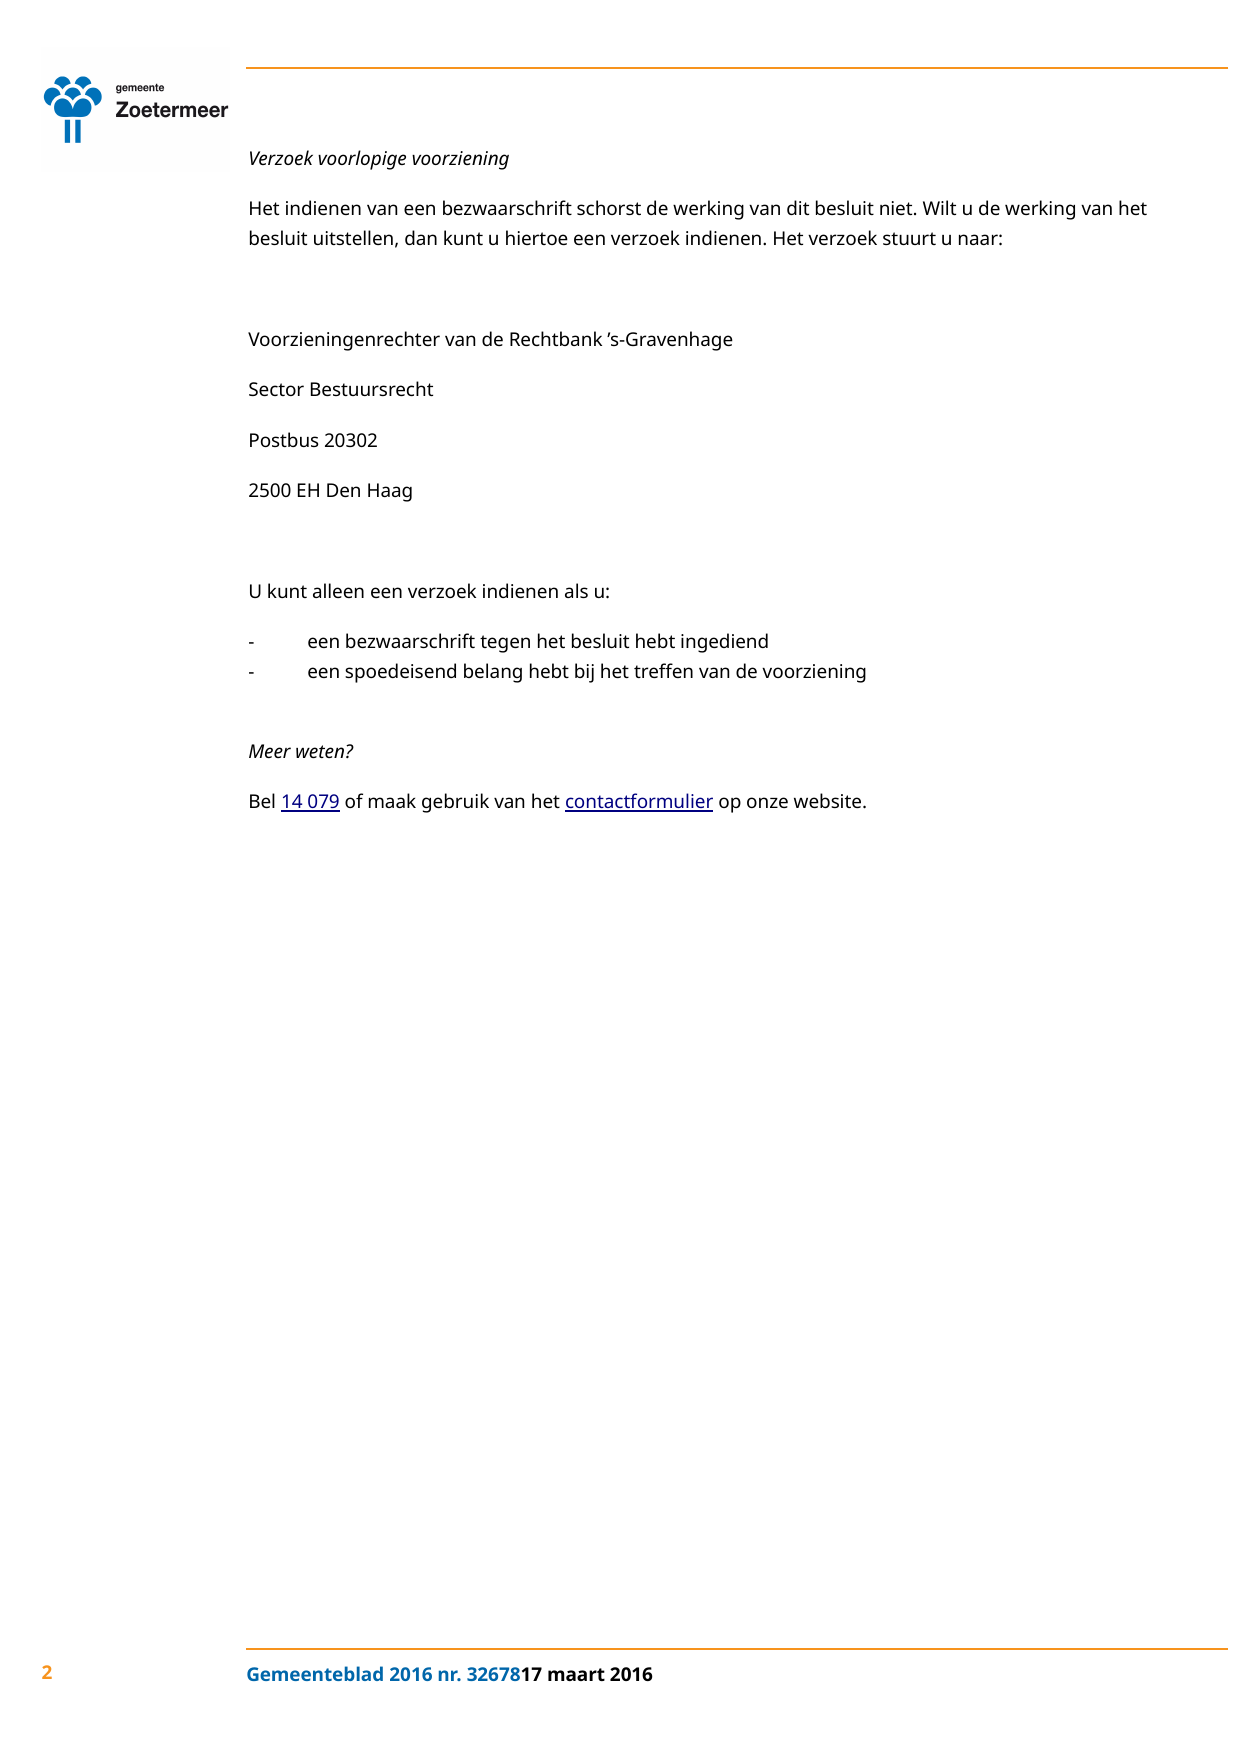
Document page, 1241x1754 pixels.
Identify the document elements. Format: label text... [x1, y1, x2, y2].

text Sector Bestuursrecht [248, 376, 1152, 402]
text Verzoek voorlopige voorziening [248, 145, 1152, 171]
list een spoedeisend belang hebt bij het treffen van de voorziening [248, 658, 1152, 684]
text Meer weten? [248, 738, 1152, 764]
text Het indienen van een bezwaarschrift schorst de werking van dit besluit niet. Wilt u de werking van het besluit uitstellen, dan kunt u hiertoe een verzoek indienen. Het verzoek stuurt u naar: [248, 196, 1152, 251]
text Voorzieningenrechter van de Rechtbank ’s-Gravenhage [248, 326, 1152, 352]
picture [41, 47, 231, 172]
text Bel 14 079 of maak gebruik van het contactformulier op onze website. [248, 788, 1152, 814]
text 2500 EH Den Haag [248, 477, 1152, 503]
list een bezwaarschrift tegen het besluit hebt ingediend [248, 628, 1152, 654]
text U kunt alleen een verzoek indienen als u: [248, 578, 1152, 604]
text Postbus 20302 [248, 427, 1152, 453]
